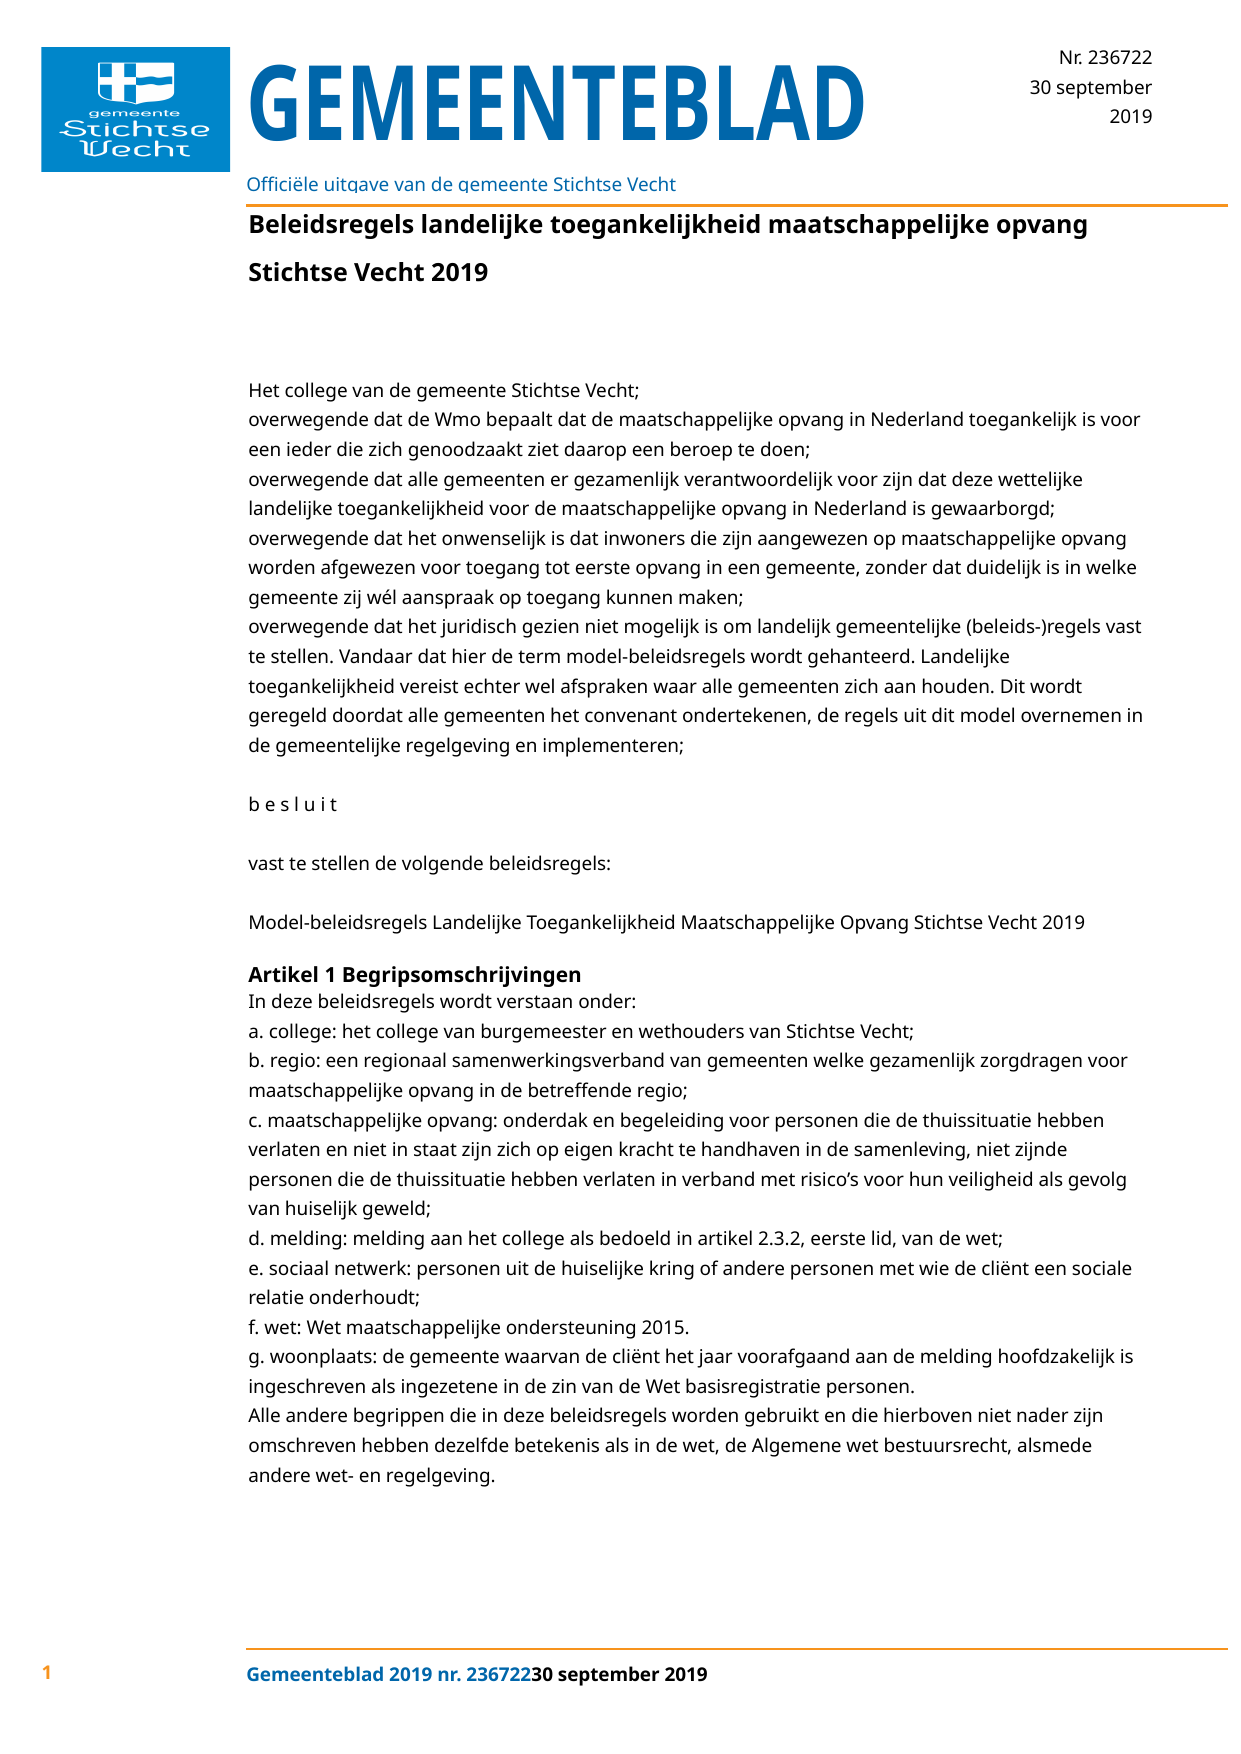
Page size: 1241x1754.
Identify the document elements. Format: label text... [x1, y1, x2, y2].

text e. sociaal netwerk: personen uit de huiselijke kring of andere personen met wie de cliënt een sociale relatie onderhoudt; [248, 1255, 1152, 1310]
text b. regio: een regionaal samenwerkingsverband van gemeenten welke gezamenlijk zorgdragen voor maatschappelijke opvang in de betreffende regio; [248, 1048, 1152, 1103]
text b e s l u i t [248, 791, 1152, 817]
text a. college: het college van burgemeester en wethouders van Stichtse Vecht; [248, 1018, 1152, 1044]
text Artikel 1 Begripsomschrijvingen [248, 960, 1152, 988]
text overwegende dat het juridisch gezien niet mogelijk is om landelijk gemeentelijke (beleids-)regels vast te stellen. Vandaar dat hier de term model-beleidsregels wordt gehanteerd. Landelijke toegankelijkheid vereist echter wel afspraken waar alle gemeenten zich aan houden. Dit wordt geregeld doordat alle gemeenten het convenant ondertekenen, de regels uit dit model overnemen in de gemeentelijke regelgeving en implementeren; [248, 614, 1152, 758]
picture [137, 63, 174, 103]
text Alle andere begrippen die in deze beleidsregels worden gebruikt en die hierboven niet nader zijn omschreven hebben dezelfde betekenis als in de wet, de Algemene wet bestuursrecht, alsmede andere wet- en regelgeving. [248, 1403, 1152, 1487]
text Model-beleidsregels Landelijke Toegankelijkheid Maatschappelijke Opvang Stichtse Vecht 2019 [248, 909, 1152, 935]
text g. woonplaats: de gemeente waarvan de cliënt het jaar voorafgaand aan de melding hoofdzakelijk is ingeschreven als ingezetene in de zin van de Wet basisregistratie personen. [248, 1343, 1152, 1399]
text f. wet: Wet maatschappelijke ondersteuning 2015. [248, 1314, 1152, 1339]
text overwegende dat de Wmo bepaalt dat de maatschappelijke opvang in Nederland toegankelijk is voor een ieder die zich genoodzaakt ziet daarop een beroep te doen; [248, 407, 1152, 462]
text Het college van de gemeente Stichtse Vecht; [248, 377, 1152, 403]
text c. maatschappelijke opvang: onderdak en begeleiding voor personen die de thuissituatie hebben verlaten en niet in staat zijn zich op eigen kracht te handhaven in de samenleving, niet zijnde personen die de thuissituatie hebben verlaten in verband met risico’s voor hun veiligheid als gevolg van huiselijk geweld; [248, 1107, 1152, 1221]
text In deze beleidsregels wordt verstaan onder: [248, 988, 1152, 1014]
text d. melding: melding aan het college als bedoeld in artikel 2.3.2, eerste lid, van de wet; [248, 1225, 1152, 1251]
text Beleidsregels landelijke toegankelijkheid maatschappelijke opvang Stichtse Vecht 2019 [248, 207, 1152, 288]
text vast te stellen de volgende beleidsregels: [248, 850, 1152, 876]
picture [99, 63, 135, 101]
text overwegende dat alle gemeenten er gezamenlijk verantwoordelijk voor zijn dat deze wettelijke landelijke toegankelijkheid voor de maatschappelijke opvang in Nederland is gewaarborgd; [248, 466, 1152, 521]
text overwegende dat het onwenselijk is dat inwoners die zijn aangewezen op maatschappelijke opvang worden afgewezen voor toegang tot eerste opvang in een gemeente, zonder dat duidelijk is in welke gemeente zij wél aanspraak op toegang kunnen maken; [248, 525, 1152, 610]
